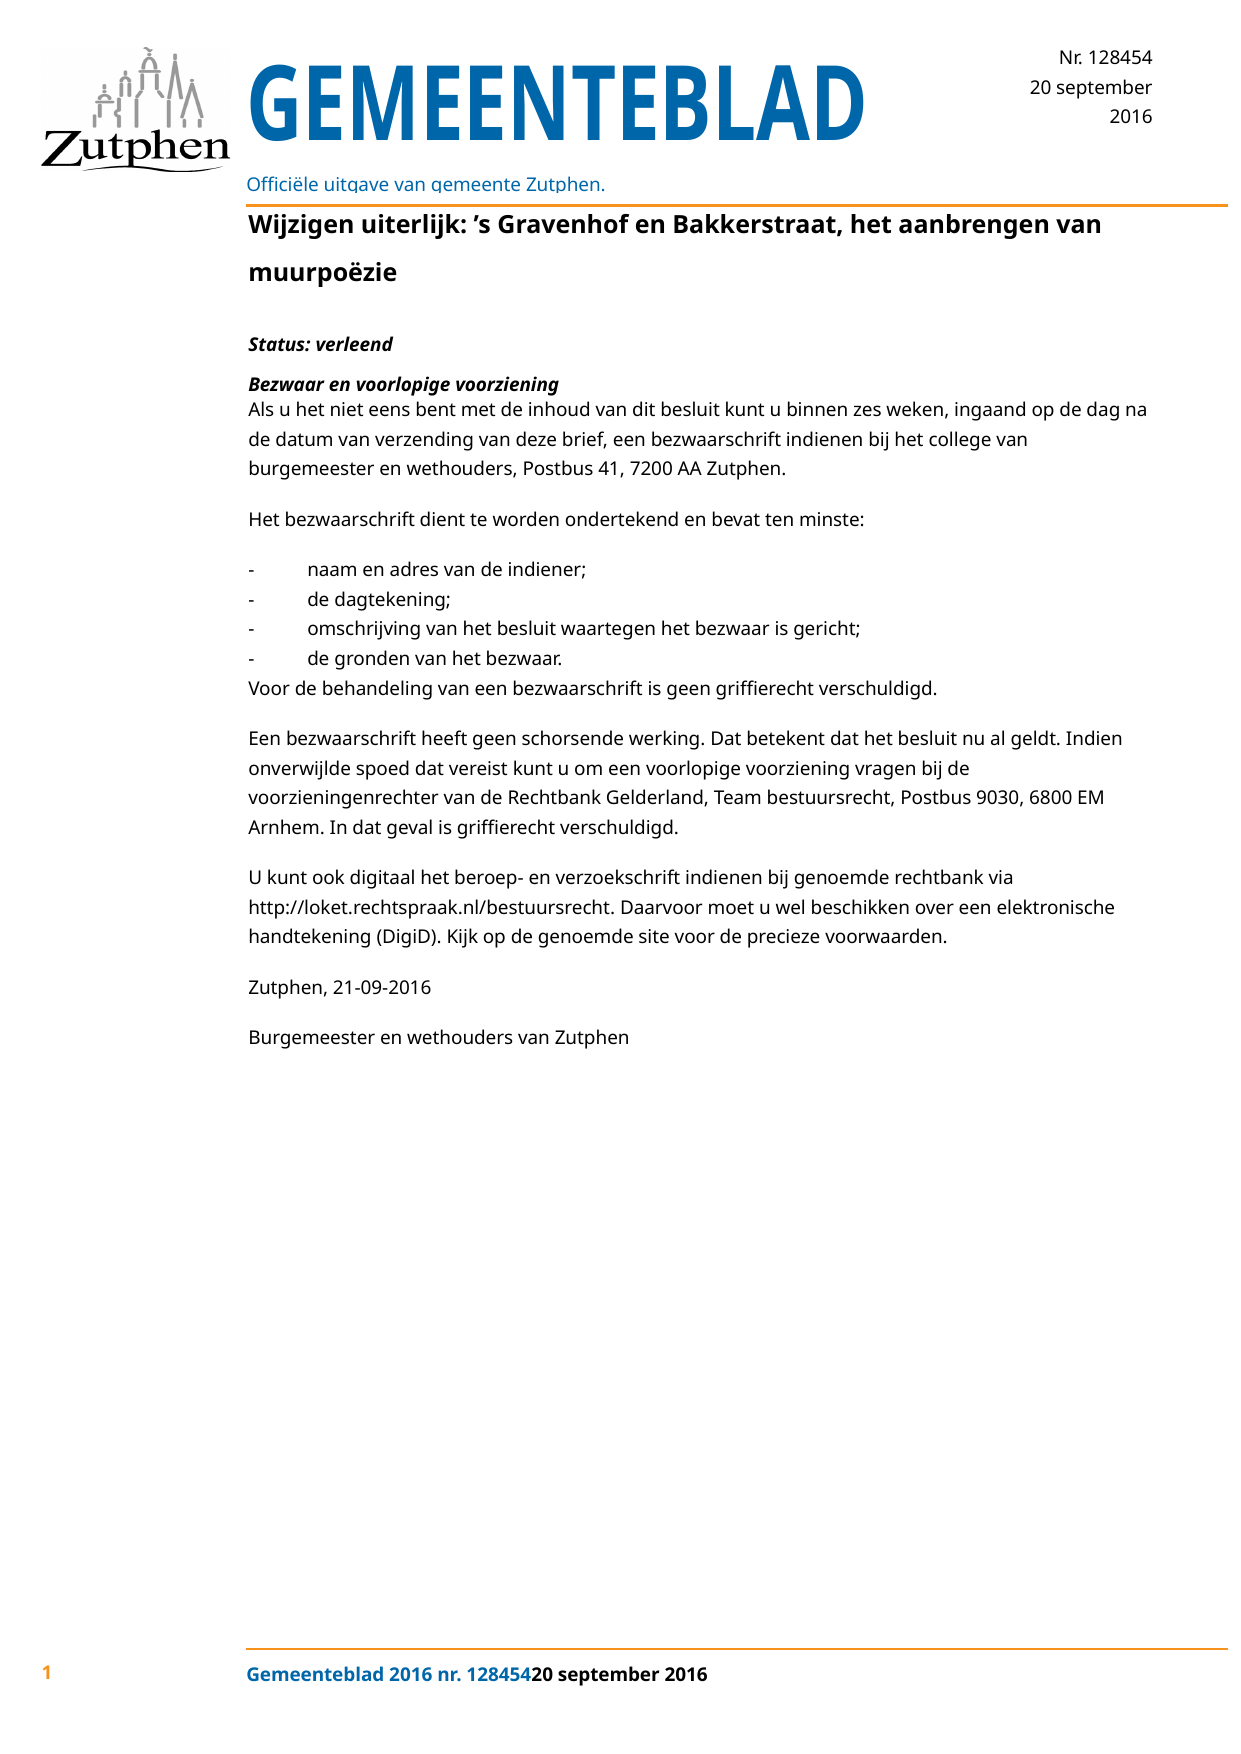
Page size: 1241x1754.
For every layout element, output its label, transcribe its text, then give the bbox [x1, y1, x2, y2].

text Burgemeester en wethouders van Zutphen [248, 1024, 1152, 1050]
list de gronden van het bezwaar. [248, 645, 1152, 671]
list de dagtekening; [248, 586, 1152, 612]
text Zutphen, 21-09-2016 [248, 974, 1152, 1000]
text Status: verleend [248, 331, 1152, 357]
text Bezwaar en voorlopige voorziening [248, 371, 1152, 396]
text Wijzigen uiterlijk: ’s Gravenhof en Bakkerstraat, het aanbrengen van muurpoëzie [248, 207, 1152, 288]
text Een bezwaarschrift heeft geen schorsende werking. Dat betekent dat het besluit nu al geldt. Indien onverwijlde spoed dat vereist kunt u om een voorlopige voorziening vragen bij de voorzieningenrechter van de Rechtbank Gelderland, Team bestuursrecht, Postbus 9030, 6800 EM Arnhem. In dat geval is griffierecht verschuldigd. [248, 725, 1152, 840]
list naam en adres van de indiener; [248, 556, 1152, 582]
picture [41, 47, 231, 172]
list omschrijving van het besluit waartegen het bezwaar is gericht; [248, 616, 1152, 641]
text U kunt ook digitaal het beroep- en verzoekschrift indienen bij genoemde rechtbank via http://loket.rechtspraak.nl/bestuursrecht. Daarvoor moet u wel beschikken over een elektronische handtekening (DigiD). Kijk op de genoemde site voor de precieze voorwaarden. [248, 864, 1152, 949]
text Voor de behandeling van een bezwaarschrift is geen griffierecht verschuldigd. [248, 675, 1152, 701]
text Het bezwaarschrift dient te worden ondertekend en bevat ten minste: [248, 506, 1152, 532]
text Als u het niet eens bent met de inhoud van dit besluit kunt u binnen zes weken, ingaand op de dag na de datum van verzending van deze brief, een bezwaarschrift indienen bij het college van burgemeester en wethouders, Postbus 41, 7200 AA Zutphen. [248, 396, 1152, 481]
